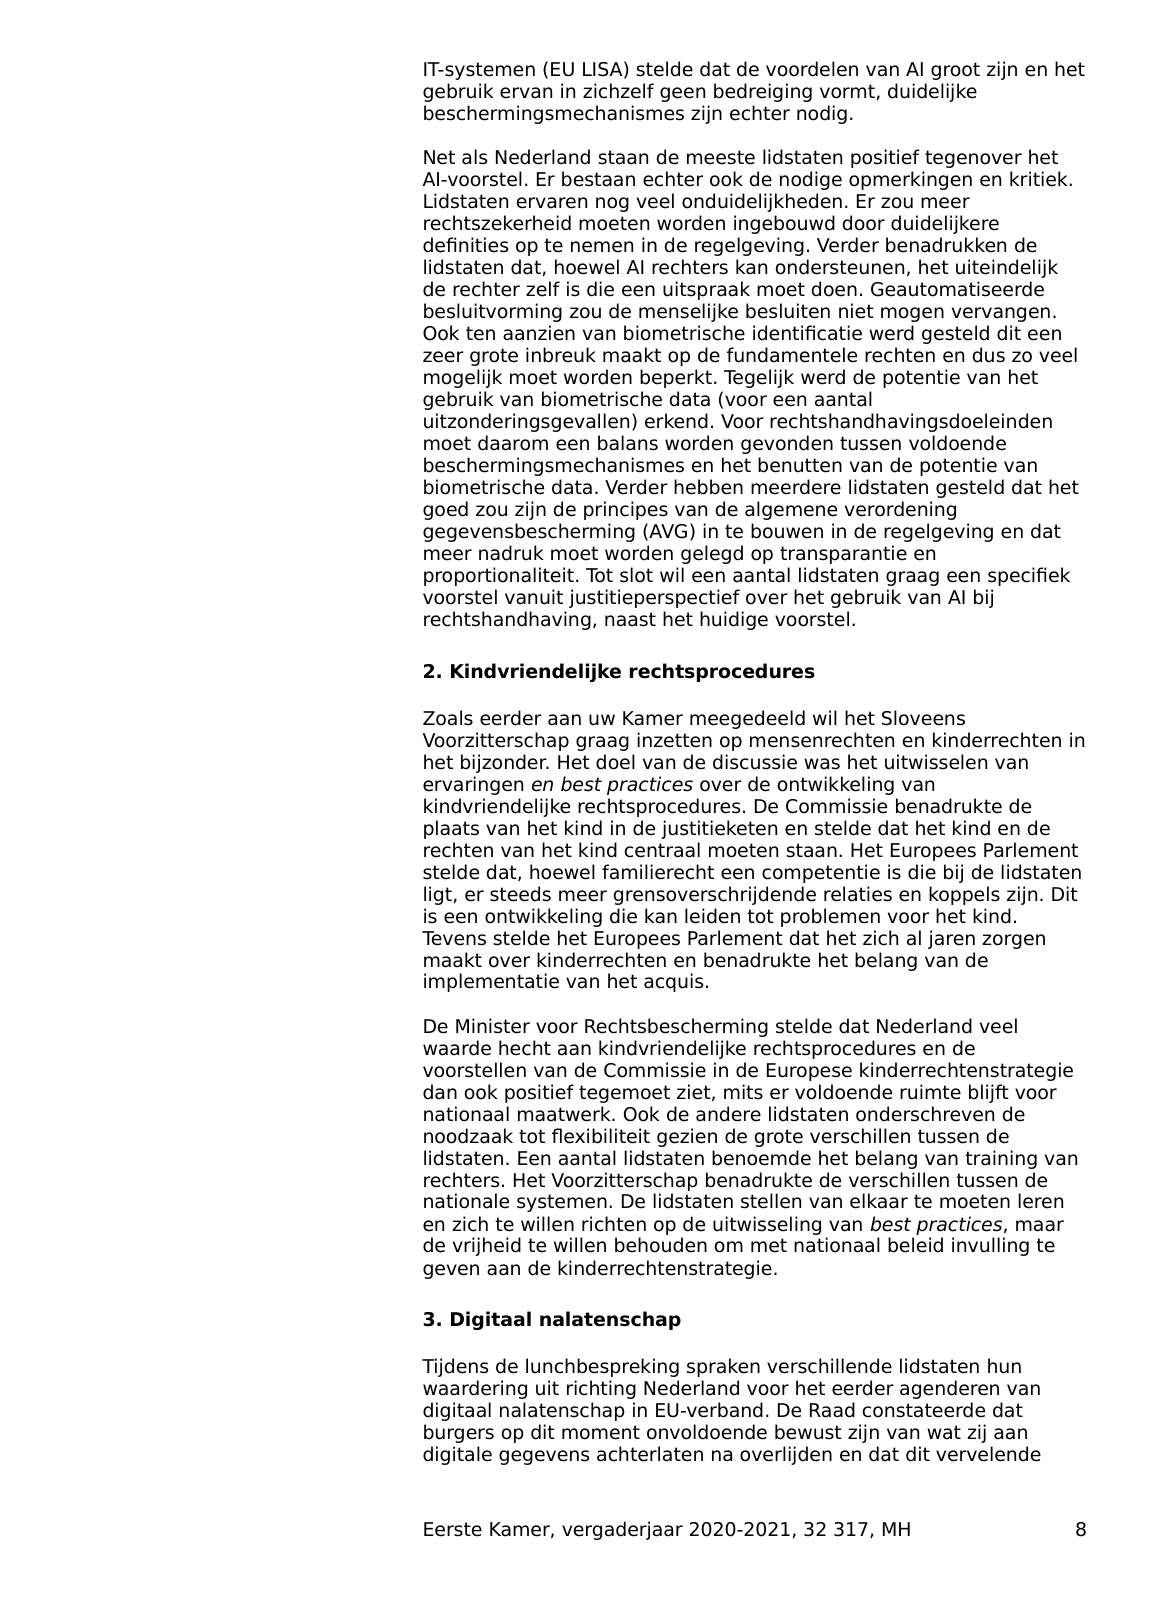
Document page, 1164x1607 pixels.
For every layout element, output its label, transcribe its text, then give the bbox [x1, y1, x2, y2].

text Zoals eerder aan uw Kamer meegedeeld wil het Sloveens Voorzitterschap graag inzetten op mensenrechten en kinderrechten in het bijzonder. Het doel van de discussie was het uitwisselen van ervaringen en best practices over de ontwikkeling van kindvriendelijke rechtsprocedures. De Commissie benadrukte de plaats van het kind in de justitieketen en stelde dat het kind en de rechten van het kind centraal moeten staan. Het Europees Parlement stelde dat, hoewel familierecht een competentie is die bij de lidstaten ligt, er steeds meer grensoverschrijdende relaties en koppels zijn. Dit is een ontwikkeling die kan leiden tot problemen voor het kind. Tevens stelde het Europees Parlement dat het zich al jaren zorgen maakt over kinderrechten en benadrukte het belang van de implementatie van het acquis. [422, 708, 1087, 993]
text Tijdens de lunchbespreking spraken verschillende lidstaten hun waardering uit richting Nederland voor het eerder agenderen van digitaal nalatenschap in EU-verband. De Raad constateerde dat burgers op dit moment onvoldoende bewust zijn van wat zij aan digitale gegevens achterlaten na overlijden en dat dit vervelende [422, 1356, 1087, 1466]
subtitle 3. Digitaal nalatenschap [422, 1309, 1087, 1331]
text IT-systemen (EU LISA) stelde dat de voordelen van AI groot zijn en het gebruik ervan in zichzelf geen bedreiging vormt, duidelijke beschermingsmechanismes zijn echter nodig. [422, 59, 1087, 125]
text Net als Nederland staan de meeste lidstaten positief tegenover het AI-voorstel. Er bestaan echter ook de nodige opmerkingen en kritiek. Lidstaten ervaren nog veel onduidelijkheden. Er zou meer rechtszekerheid moeten worden ingebouwd door duidelijkere definities op te nemen in de regelgeving. Verder benadrukken de lidstaten dat, hoewel AI rechters kan ondersteunen, het uiteindelijk de rechter zelf is die een uitspraak moet doen. Geautomatiseerde besluitvorming zou de menselijke besluiten niet mogen vervangen. Ook ten aanzien van biometrische identificatie werd gesteld dit een zeer grote inbreuk maakt op de fundamentele rechten en dus zo veel mogelijk moet worden beperkt. Tegelijk werd de potentie van het gebruik van biometrische data (voor een aantal uitzonderingsgevallen) erkend. Voor rechtshandhavingsdoeleinden moet daarom een balans worden gevonden tussen voldoende beschermingsmechanismes en het benutten van de potentie van biometrische data. Verder hebben meerdere lidstaten gesteld dat het goed zou zijn de principes van de algemene verordening gegevensbescherming (AVG) in te bouwen in de regelgeving en dat meer nadruk moet worden gelegd op transparantie en proportionaliteit. Tot slot wil een aantal lidstaten graag een specifiek voorstel vanuit justitieperspectief over het gebruik van AI bij rechtshandhaving, naast het huidige voorstel. [422, 147, 1087, 631]
subtitle 2. Kindvriendelijke rechtsprocedures [422, 661, 1087, 683]
text De Minister voor Rechtsbescherming stelde dat Nederland veel waarde hecht aan kindvriendelijke rechtsprocedures en de voorstellen van de Commissie in de Europese kinderrechtenstrategie dan ook positief tegemoet ziet, mits er voldoende ruimte blijft voor nationaal maatwerk. Ook de andere lidstaten onderschreven de noodzaak tot flexibiliteit gezien de grote verschillen tussen de lidstaten. Een aantal lidstaten benoemde het belang van training van rechters. Het Voorzitterschap benadrukte de verschillen tussen de nationale systemen. De lidstaten stellen van elkaar te moeten leren en zich te willen richten op de uitwisseling van best practices, maar de vrijheid te willen behouden om met nationaal beleid invulling te geven aan de kinderrechtenstrategie. [422, 1016, 1087, 1279]
